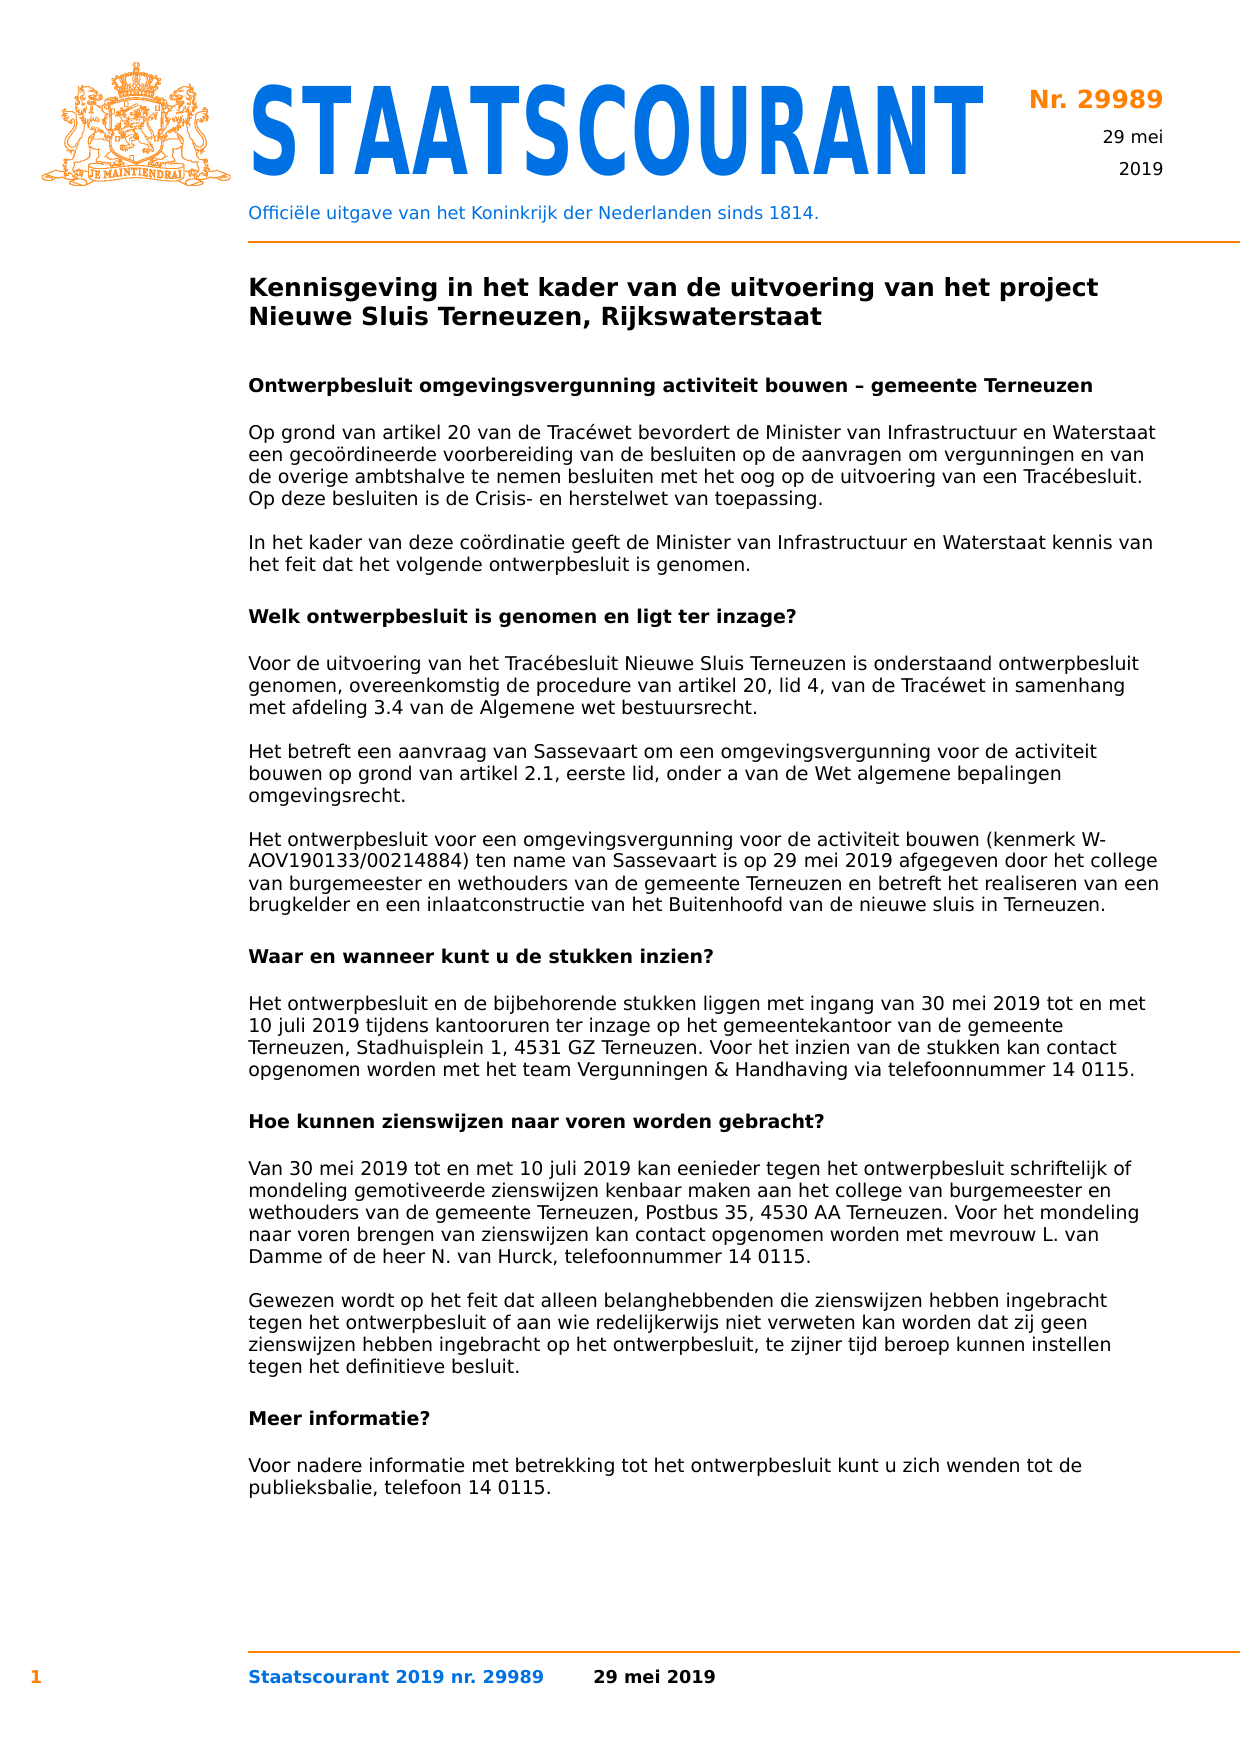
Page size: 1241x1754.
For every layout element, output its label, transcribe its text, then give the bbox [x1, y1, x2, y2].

text Voor de uitvoering van het Tracébesluit Nieuwe Sluis Terneuzen is onderstaand ontwerpbesluit genomen, overeenkomstig de procedure van artikel 20, lid 4, van de Tracéwet in samenhang met afdeling 3.4 van de Algemene wet bestuursrecht. [248, 653, 1163, 719]
subtitle Kennisgeving in het kader van de uitvoering van het project Nieuwe Sluis Terneuzen, Rijkswaterstaat [248, 273, 1163, 331]
table_cell 2019 [998, 153, 1240, 203]
table_cell Officiële uitgave van het Koninkrijk der Nederlanden sinds 1814. [248, 203, 1240, 241]
table_header [25, 62, 248, 241]
text Voor nadere informatie met betrekking tot het ontwerpbesluit kunt u zich wenden tot de publieksbalie, telefoon 14 0115. [248, 1455, 1163, 1499]
subtitle Waar en wanneer kunt u de stukken inzien? [248, 946, 1163, 968]
text Het betreft een aanvraag van Sassevaart om een omgevingsvergunning voor de activiteit bouwen op grond van artikel 2.1, eerste lid, onder a van de Wet algemene bepalingen omgevingsrecht. [248, 741, 1163, 807]
text Gewezen wordt op het feit dat alleen belanghebbenden die zienswijzen hebben ingebracht tegen het ontwerpbesluit of aan wie redelijkerwijs niet verweten kan worden dat zij geen zienswijzen hebben ingebracht op het ontwerpbesluit, te zijner tijd beroep kunnen instellen tegen het definitieve besluit. [248, 1290, 1163, 1378]
text In het kader van deze coördinatie geeft de Minister van Infrastructuur en Waterstaat kennis van het feit dat het volgende ontwerpbesluit is genomen. [248, 532, 1163, 576]
text Op grond van artikel 20 van de Tracéwet bevordert de Minister van Infrastructuur en Waterstaat een gecoördineerde voorbereiding van de besluiten op de aanvragen om vergunningen en van de overige ambtshalve te nemen besluiten met het oog op de uitvoering van een Tracébesluit. Op deze besluiten is de Crisis- en herstelwet van toepassing. [248, 422, 1163, 510]
text Het ontwerpbesluit voor een omgevingsvergunning voor de activiteit bouwen (kenmerk W-AOV190133/00214884) ten name van Sassevaart is op 29 mei 2019 afgegeven door het college van burgemeester en wethouders van de gemeente Terneuzen en betreft het realiseren van een brugkelder en een inlaatconstructie van het Buitenhoofd van de nieuwe sluis in Terneuzen. [248, 828, 1163, 916]
text Van 30 mei 2019 tot en met 10 juli 2019 kan eenieder tegen het ontwerpbesluit schriftelijk of mondeling gemotiveerde zienswijzen kenbaar maken aan het college van burgemeester en wethouders van de gemeente Terneuzen, Postbus 35, 4530 AA Terneuzen. Voor het mondeling naar voren brengen van zienswijzen kan contact opgenomen worden met mevrouw L. van Damme of de heer N. van Hurck, telefoonnummer 14 0115. [248, 1158, 1163, 1268]
subtitle Meer informatie? [248, 1408, 1163, 1430]
table_header Nr. 29989 [998, 62, 1240, 121]
subtitle Ontwerpbesluit omgevingsvergunning activiteit bouwen – gemeente Terneuzen [248, 375, 1163, 397]
subtitle Welk ontwerpbesluit is genomen en ligt ter inzage? [248, 606, 1163, 628]
table_cell 29 mei [998, 121, 1240, 153]
text Het ontwerpbesluit en de bijbehorende stukken liggen met ingang van 30 mei 2019 tot en met 10 juli 2019 tijdens kantooruren ter inzage op het gemeentekantoor van de gemeente Terneuzen, Stadhuisplein 1, 4531 GZ Terneuzen. Voor het inzien van de stukken kan contact opgenomen worden met het team Vergunningen & Handhaving via telefoonnummer 14 0115. [248, 993, 1163, 1081]
picture [41, 62, 231, 186]
table_header STAATSCOURANT [248, 62, 998, 203]
subtitle Hoe kunnen zienswijzen naar voren worden gebracht? [248, 1111, 1163, 1133]
